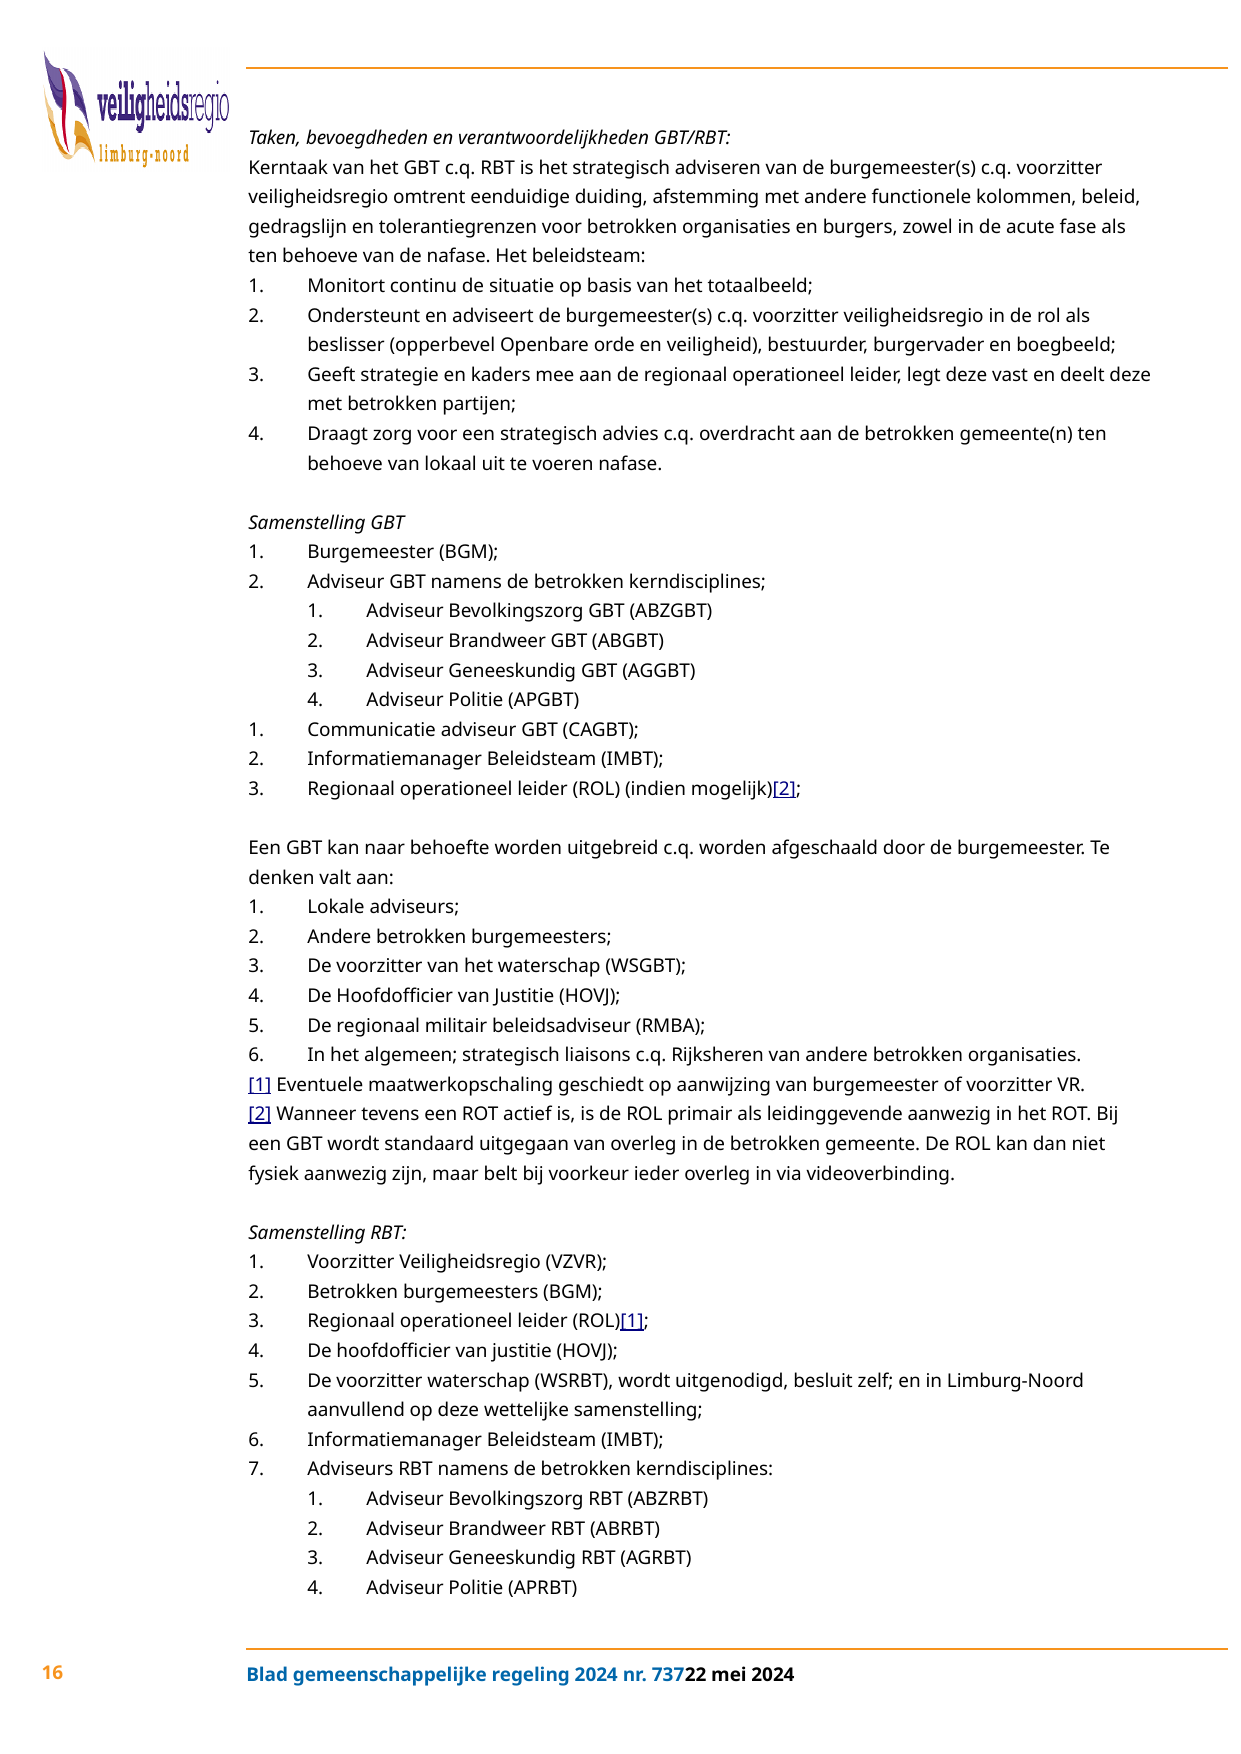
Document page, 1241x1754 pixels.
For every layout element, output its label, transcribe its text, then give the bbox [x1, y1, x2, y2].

list De voorzitter waterschap (WSRBT), wordt uitgenodigd, besluit zelf; en in Limburg-Noord aanvullend op deze wettelijke samenstelling; [248, 1367, 1152, 1422]
list Informatiemanager Beleidsteam (IMBT); [248, 1426, 1152, 1452]
list Burgemeester (BGM); [248, 538, 1152, 564]
list De hoofdofficier van justitie (HOVJ); [248, 1337, 1152, 1363]
list Voorzitter Veiligheidsregio (VZVR); [248, 1248, 1152, 1274]
text Kerntaak van het GBT c.q. RBT is het strategisch adviseren van de burgemeester(s) c.q. voorzitter veiligheidsregio omtrent eenduidige duiding, afstemming met andere functionele kolommen, beleid, gedragslijn en tolerantiegrenzen voor betrokken organisaties en burgers, zowel in de acute fase als ten behoeve van de nafase. Het beleidsteam: [248, 154, 1152, 268]
list Geeft strategie en kaders mee aan de regionaal operationeel leider, legt deze vast en deelt deze met betrokken partijen; [248, 361, 1152, 416]
text Samenstelling GBT [248, 509, 1152, 535]
list Regionaal operationeel leider (ROL)[1]; [248, 1308, 1152, 1333]
list Adviseur Politie (APGBT) [307, 686, 1152, 712]
list Andere betrokken burgemeesters; [248, 923, 1152, 949]
list Monitort continu de situatie op basis van het totaalbeeld; [248, 272, 1152, 298]
list Ondersteunt en adviseert de burgemeester(s) c.q. voorzitter veiligheidsregio in de rol als beslisser (opperbevel Openbare orde en veiligheid), bestuurder, burgervader en boegbeeld; [248, 302, 1152, 357]
list Adviseurs RBT namens de betrokken kerndisciplines: [248, 1456, 1152, 1481]
text [1] Eventuele maatwerkopschaling geschiedt op aanwijzing van burgemeester of voorzitter VR. [248, 1071, 1152, 1097]
list Adviseur Geneeskundig GBT (AGGBT) [307, 657, 1152, 683]
list De Hoofdofficier van Justitie (HOVJ); [248, 982, 1152, 1008]
list In het algemeen; strategisch liaisons c.q. Rijksheren van andere betrokken organisaties. [248, 1041, 1152, 1067]
list Adviseur Brandweer GBT (ABGBT) [307, 627, 1152, 653]
list Betrokken burgemeesters (BGM); [248, 1278, 1152, 1304]
list Adviseur Politie (APRBT) [307, 1574, 1152, 1600]
text Samenstelling RBT: [248, 1219, 1152, 1245]
list De voorzitter van het waterschap (WSGBT); [248, 953, 1152, 978]
list Lokale adviseurs; [248, 893, 1152, 919]
text Taken, bevoegdheden en verantwoordelijkheden GBT/RBT: [248, 124, 1152, 150]
list Adviseur Geneeskundig RBT (AGRBT) [307, 1544, 1152, 1570]
list Communicatie adviseur GBT (CAGBT); [248, 716, 1152, 742]
list De regionaal militair beleidsadviseur (RMBA); [248, 1012, 1152, 1038]
list Adviseur Bevolkingszorg GBT (ABZGBT) [307, 598, 1152, 623]
list Informatiemanager Beleidsteam (IMBT); [248, 746, 1152, 771]
list Adviseur GBT namens de betrokken kerndisciplines; [248, 568, 1152, 594]
picture [41, 47, 231, 172]
list Adviseur Brandweer RBT (ABRBT) [307, 1515, 1152, 1541]
list Regionaal operationeel leider (ROL) (indien mogelijk)[2]; [248, 775, 1152, 801]
list Draagt zorg voor een strategisch advies c.q. overdracht aan de betrokken gemeente(n) ten behoeve van lokaal uit te voeren nafase. [248, 420, 1152, 476]
text Een GBT kan naar behoefte worden uitgebreid c.q. worden afgeschaald door de burgemeester. Te denken valt aan: [248, 834, 1152, 890]
text [2] Wanneer tevens een ROT actief is, is de ROL primair als leidinggevende aanwezig in het ROT. Bij een GBT wordt standaard uitgegaan van overleg in de betrokken gemeente. De ROL kan dan niet fysiek aanwezig zijn, maar belt bij voorkeur ieder overleg in via videoverbinding. [248, 1101, 1152, 1186]
list Adviseur Bevolkingszorg RBT (ABZRBT) [307, 1485, 1152, 1511]
